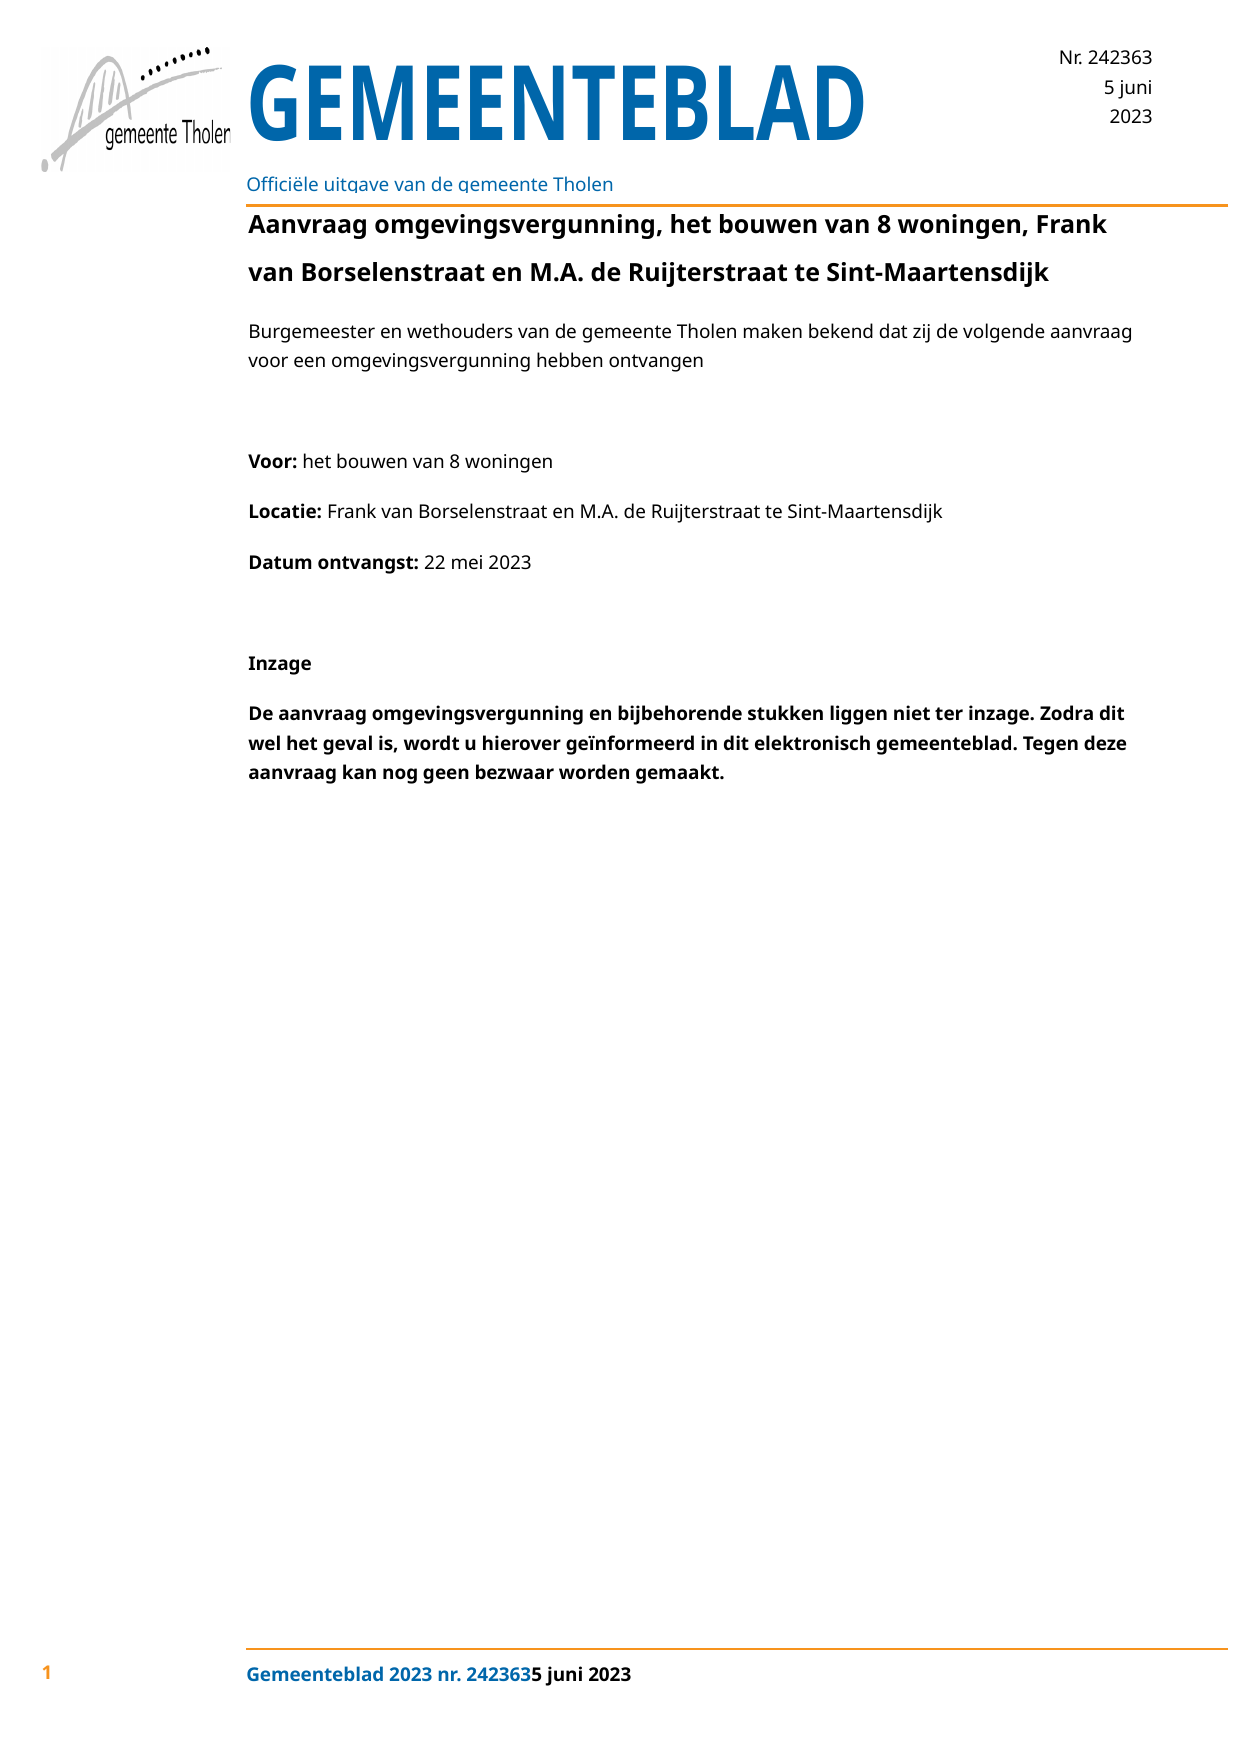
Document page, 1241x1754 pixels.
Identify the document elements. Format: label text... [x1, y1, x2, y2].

text Aanvraag omgevingsvergunning, het bouwen van 8 woningen, Frank van Borselenstraat en M.A. de Ruijterstraat te Sint-Maartensdijk [248, 207, 1152, 288]
text Inzage [248, 650, 1152, 676]
text De aanvraag omgevingsvergunning en bijbehorende stukken liggen niet ter inzage. Zodra dit wel het geval is, wordt u hierover geïnformeerd in dit elektronisch gemeenteblad. Tegen deze aanvraag kan nog geen bezwaar worden gemaakt. [248, 700, 1152, 785]
text Datum ontvangst: 22 mei 2023 [248, 549, 1152, 575]
text Locatie: Frank van Borselenstraat en M.A. de Ruijterstraat te Sint-Maartensdijk [248, 499, 1152, 524]
text Burgemeester en wethouders van de gemeente Tholen maken bekend dat zij de volgende aanvraag voor een omgevingsvergunning hebben ontvangen [248, 318, 1152, 373]
picture [41, 47, 231, 172]
text Voor: het bouwen van 8 woningen [248, 448, 1152, 474]
